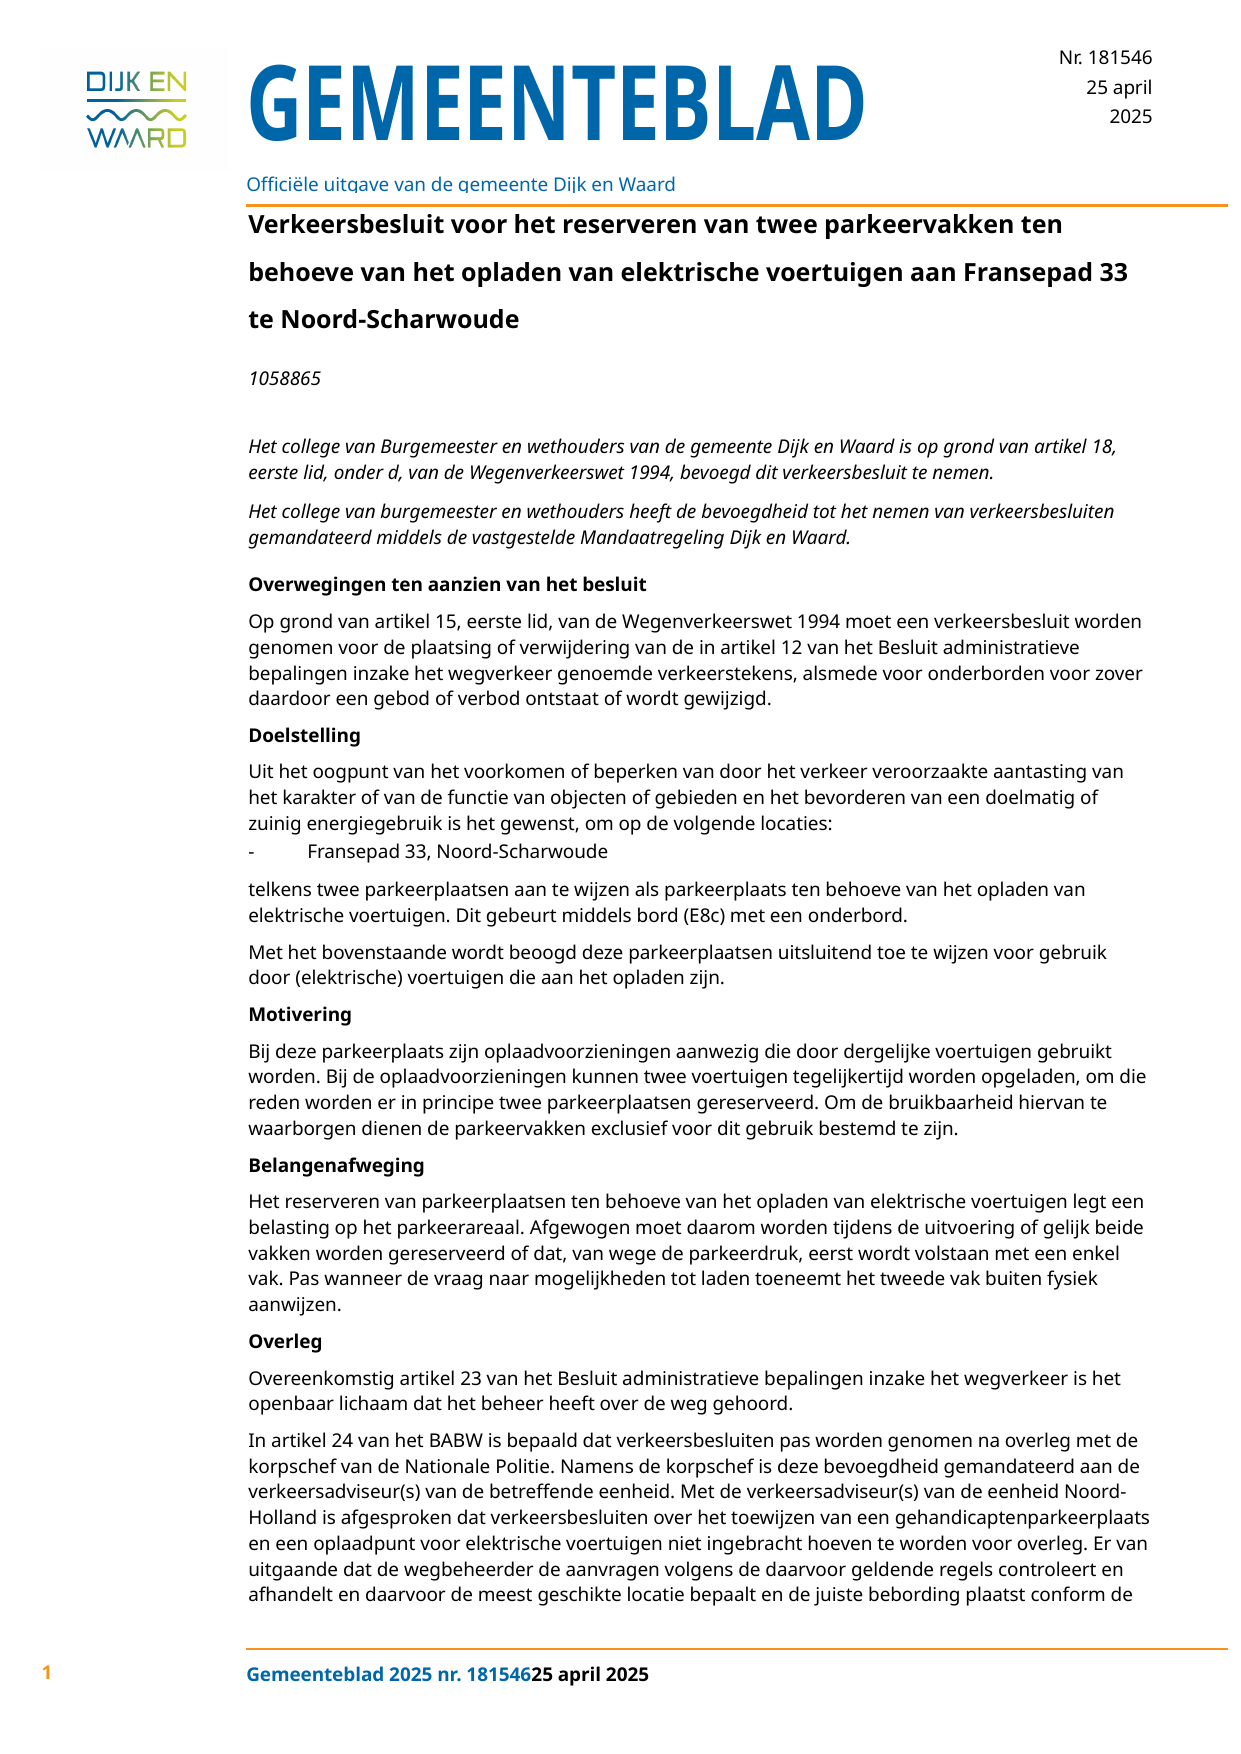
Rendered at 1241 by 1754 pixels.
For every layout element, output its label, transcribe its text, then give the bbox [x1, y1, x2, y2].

text Het college van burgemeester en wethouders heeft de bevoegdheid tot het nemen van verkeersbesluiten gemandateerd middels de vastgestelde Mandaatregeling Dijk en Waard. [248, 498, 1152, 550]
text In artikel 24 van het BABW is bepaald dat verkeersbesluiten pas worden genomen na overleg met de korpschef van de Nationale Politie. Namens de korpschef is deze bevoegdheid gemandateerd aan de verkeersadviseur(s) van de betreffende eenheid. Met de verkeersadviseur(s) van de eenheid Noord-Holland is afgesproken dat verkeersbesluiten over het toewijzen van een gehandicaptenparkeerplaats en een oplaadpunt voor elektrische voertuigen niet ingebracht hoeven te worden voor overleg. Er van uitgaande dat de wegbeheerder de aanvragen volgens de daarvoor geldende regels controleert en afhandelt en daarvoor de meest geschikte locatie bepaalt en de juiste bebording plaatst conform de [248, 1427, 1152, 1607]
text Overeenkomstig artikel 23 van het Besluit administratieve bepalingen inzake het wegverkeer is het openbaar lichaam dat het beheer heeft over de weg gehoord. [248, 1365, 1152, 1416]
text telkens twee parkeerplaatsen aan te wijzen als parkeerplaats ten behoeve van het opladen van elektrische voertuigen. Dit gebeurt middels bord (E8c) met een onderbord. [248, 876, 1152, 928]
text Met het bovenstaande wordt beoogd deze parkeerplaatsen uitsluitend toe te wijzen voor gebruik door (elektrische) voertuigen die aan het opladen zijn. [248, 939, 1152, 990]
text 1058865 [248, 366, 1152, 391]
text Belangenafweging [248, 1152, 1152, 1177]
text Motivering [248, 1001, 1152, 1027]
text Verkeersbesluit voor het reserveren van twee parkeervakken ten behoeve van het opladen van elektrische voertuigen aan Fransepad 33 te Noord-Scharwoude [248, 207, 1152, 336]
text Doelstelling [248, 722, 1152, 748]
text Bij deze parkeerplaats zijn oplaadvoorzieningen aanwezig die door dergelijke voertuigen gebruikt worden. Bij de oplaadvoorzieningen kunnen twee voertuigen tegelijkertijd worden opgeladen, om die reden worden er in principe twee parkeerplaatsen gereserveerd. Om de bruikbaarheid hiervan te waarborgen dienen de parkeervakken exclusief voor dit gebruik bestemd te zijn. [248, 1038, 1152, 1141]
text Op grond van artikel 15, eerste lid, van de Wegenverkeerswet 1994 moet een verkeersbesluit worden genomen voor de plaatsing of verwijdering van de in artikel 12 van het Besluit administratieve bepalingen inzake het wegverkeer genoemde verkeerstekens, alsmede voor onderborden voor zover daardoor een gebod of verbod ontstaat of wordt gewijzigd. [248, 608, 1152, 711]
text Overwegingen ten aanzien van het besluit [248, 572, 1152, 597]
list Fransepad 33, Noord-Scharwoude [248, 838, 1152, 864]
picture [41, 47, 231, 172]
text Overleg [248, 1328, 1152, 1354]
text Het reserveren van parkeerplaatsen ten behoeve van het opladen van elektrische voertuigen legt een belasting op het parkeerareaal. Afgewogen moet daarom worden tijdens de uitvoering of gelijk beide vakken worden gereserveerd of dat, van wege de parkeerdruk, eerst wordt volstaan met een enkel vak. Pas wanneer de vraag naar mogelijkheden tot laden toeneemt het tweede vak buiten fysiek aanwijzen. [248, 1188, 1152, 1317]
text Uit het oogpunt van het voorkomen of beperken van door het verkeer veroorzaakte aantasting van het karakter of van de functie van objecten of gebieden en het bevorderen van een doelmatig of zuinig energiegebruik is het gewenst, om op de volgende locaties: [248, 759, 1152, 836]
text Het college van Burgemeester en wethouders van de gemeente Dijk en Waard is op grond van artikel 18, eerste lid, onder d, van de Wegenverkeerswet 1994, bevoegd dit verkeersbesluit te nemen. [248, 433, 1152, 485]
